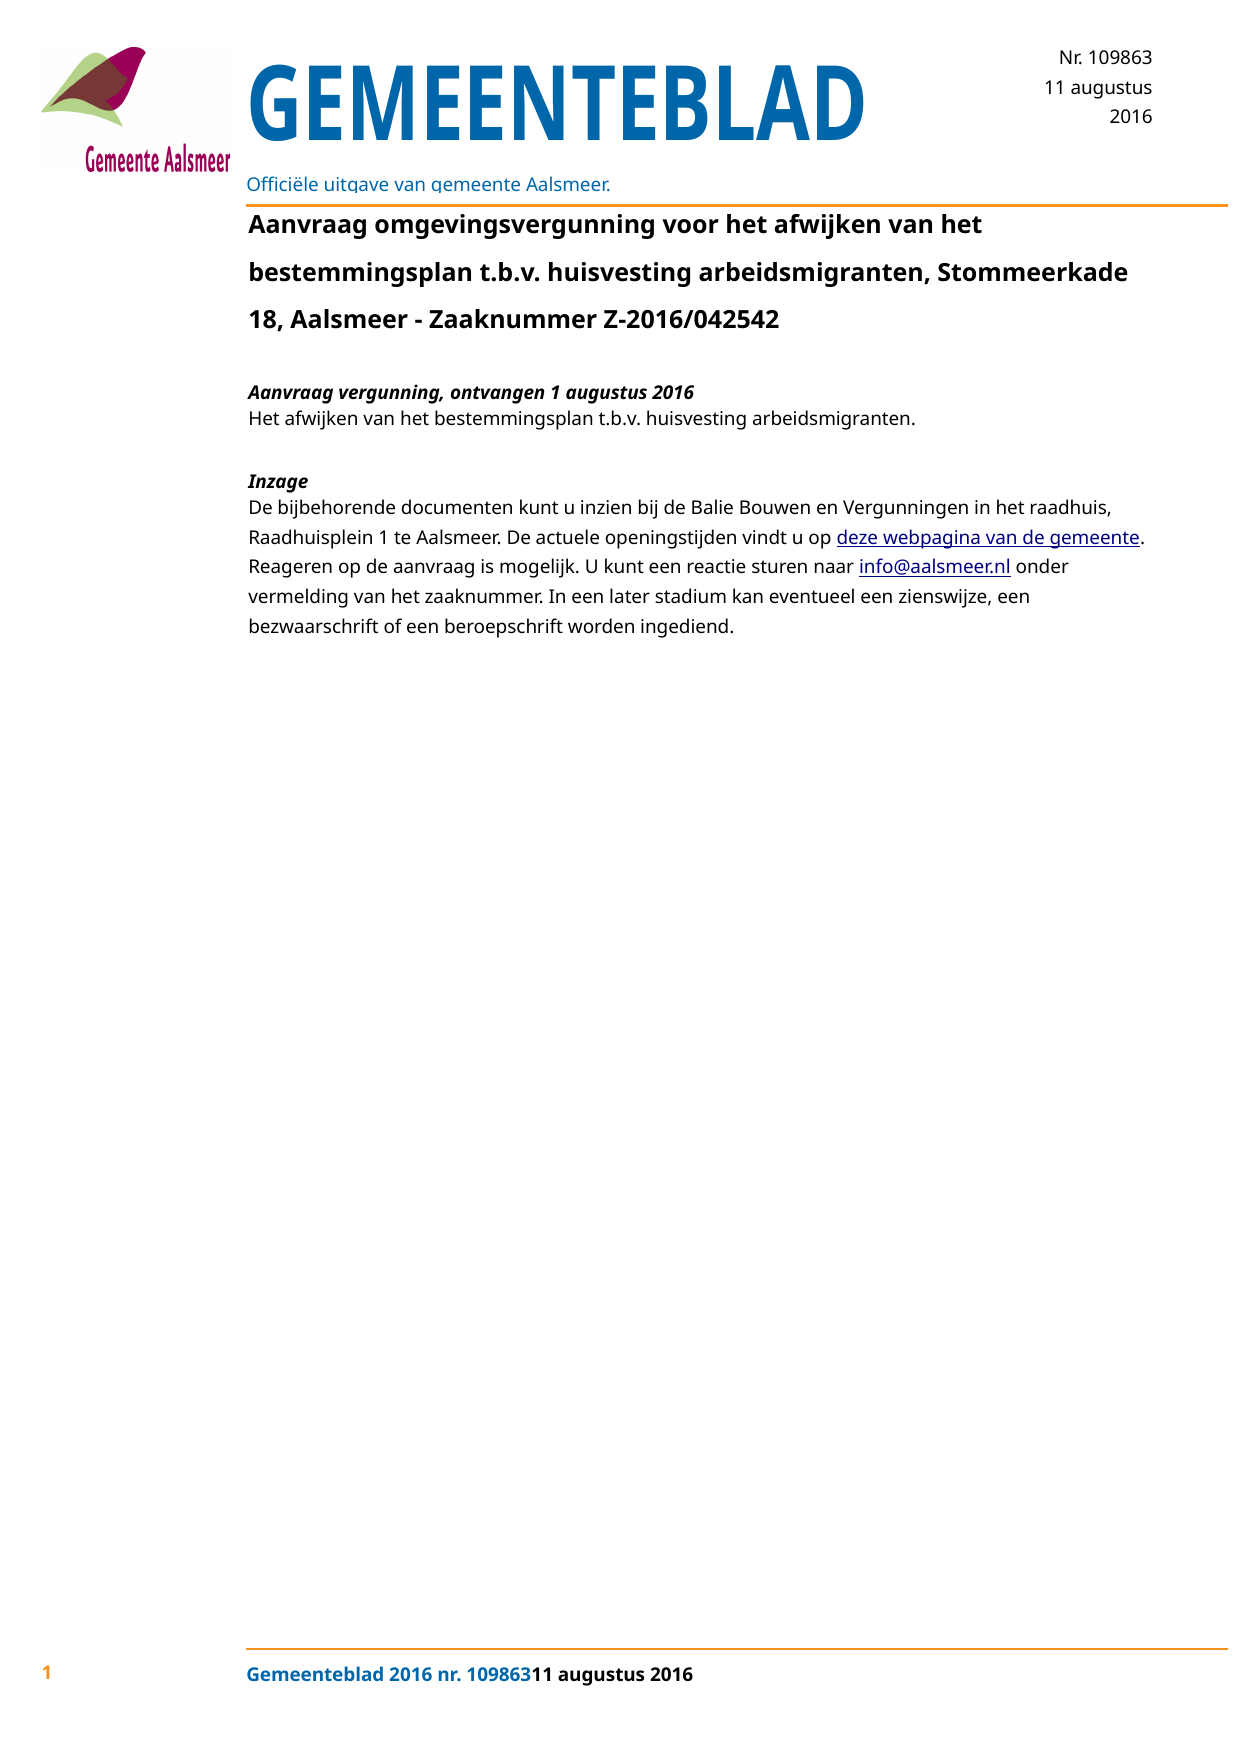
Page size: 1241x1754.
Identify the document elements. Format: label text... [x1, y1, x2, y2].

text ​ [248, 663, 1152, 689]
text Aanvraag vergunning, ontvangen 1 augustus 2016 [248, 379, 1152, 405]
text Aanvraag omgevingsvergunning voor het afwijken van het bestemmingsplan t.b.v. huisvesting arbeidsmigranten, Stommeerkade 18, Aalsmeer - Zaaknummer Z-2016/042542 [248, 207, 1152, 336]
text Inzage [248, 469, 1152, 494]
picture [41, 47, 231, 172]
text Het afwijken van het bestemmingsplan t.b.v. huisvesting arbeidsmigranten. [248, 405, 1152, 431]
text De bijbehorende documenten kunt u inzien bij de Balie Bouwen en Vergunningen in het raadhuis, Raadhuisplein 1 te Aalsmeer. De actuele openingstijden vindt u op deze webpagina van de gemeente. Reageren op de aanvraag is mogelijk. U kunt een reactie sturen naar info@aalsmeer.nl onder vermelding van het zaaknummer. In een later stadium kan eventueel een zienswijze, een bezwaarschrift of een beroepschrift worden ingediend. [248, 494, 1152, 638]
